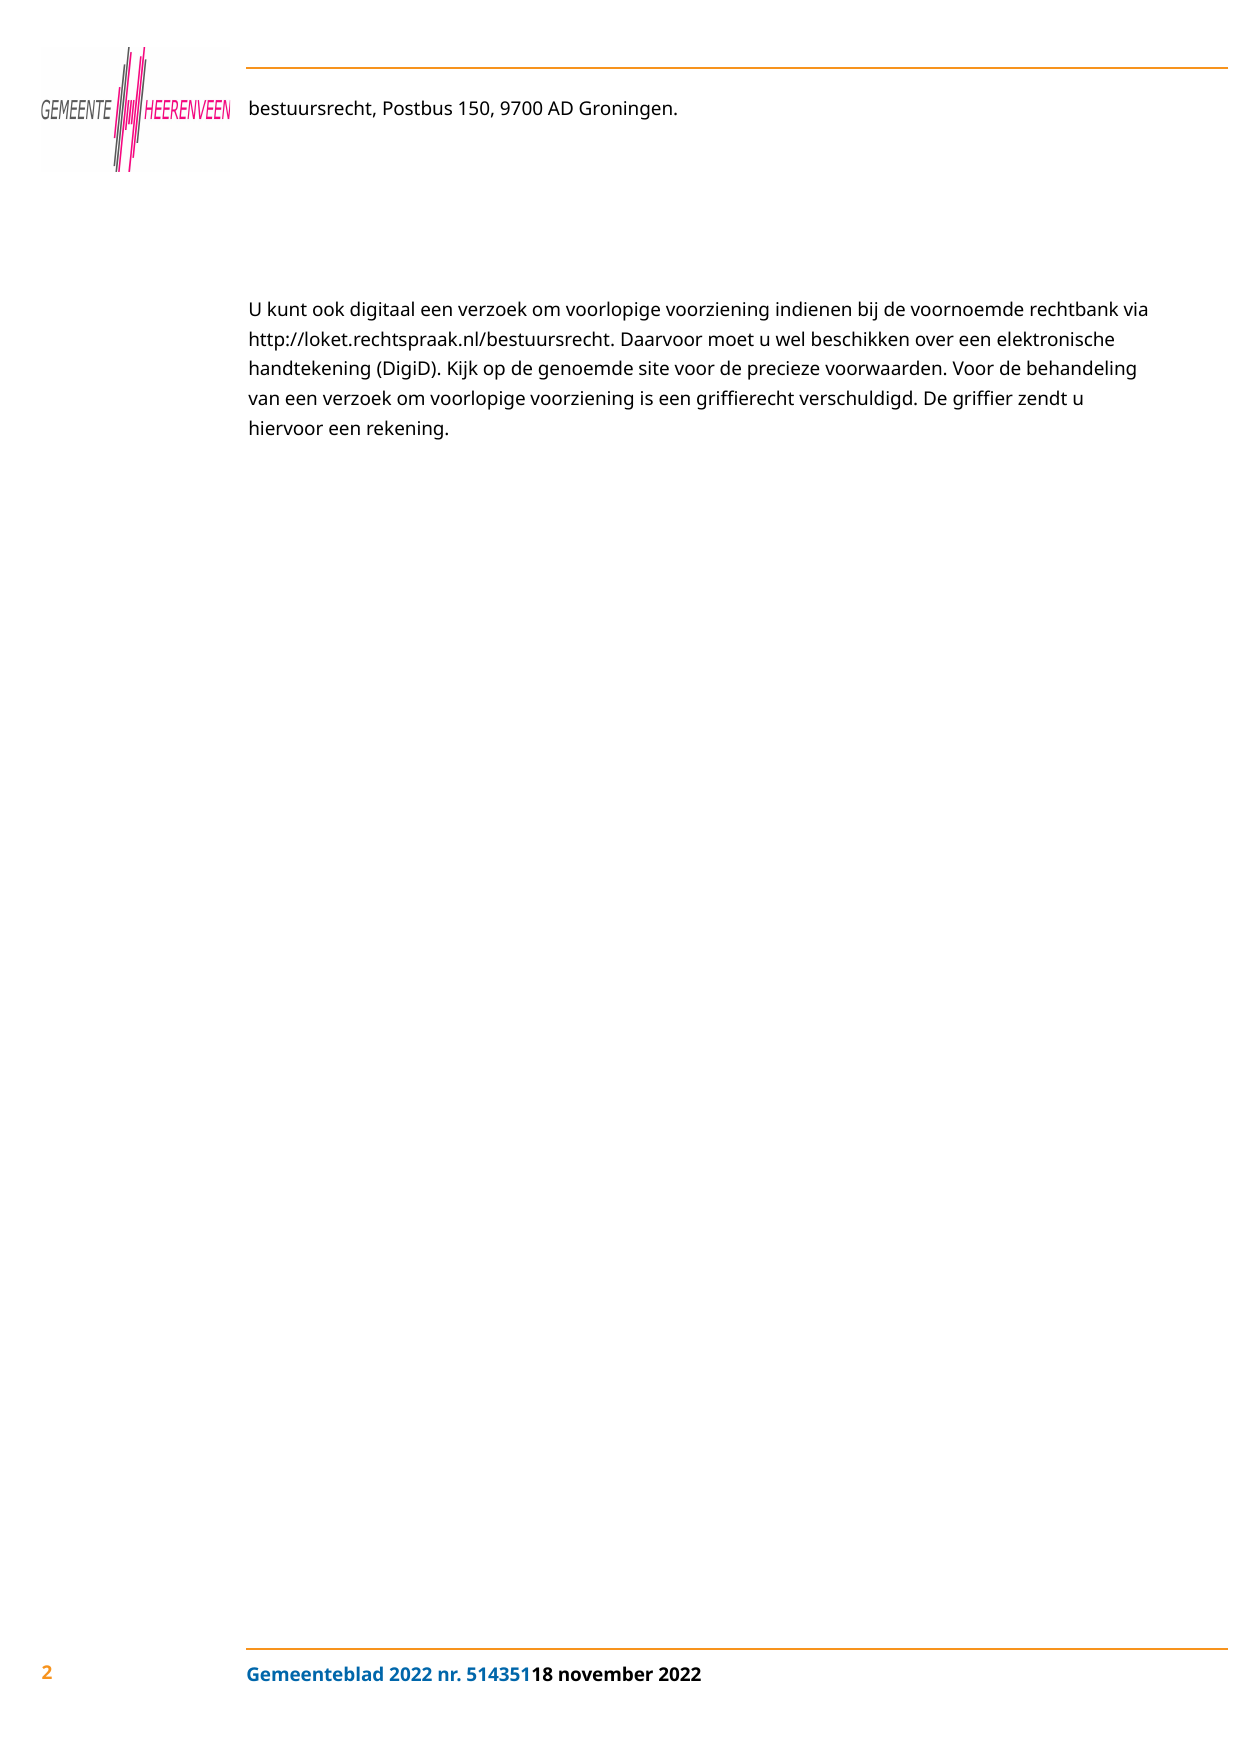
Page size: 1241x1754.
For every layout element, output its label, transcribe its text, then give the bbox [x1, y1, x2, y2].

picture [41, 47, 231, 172]
text bestuursrecht, Postbus 150, 9700 AD Groningen. [248, 95, 1152, 121]
text U kunt ook digitaal een verzoek om voorlopige voorziening indienen bij de voornoemde rechtbank via http://loket.rechtspraak.nl/bestuursrecht. Daarvoor moet u wel beschikken over een elektronische handtekening (DigiD). Kijk op de genoemde site voor de precieze voorwaarden. Voor de behandeling van een verzoek om voorlopige voorziening is een griffierecht verschuldigd. De griffier zendt u hiervoor een rekening. [248, 296, 1152, 441]
